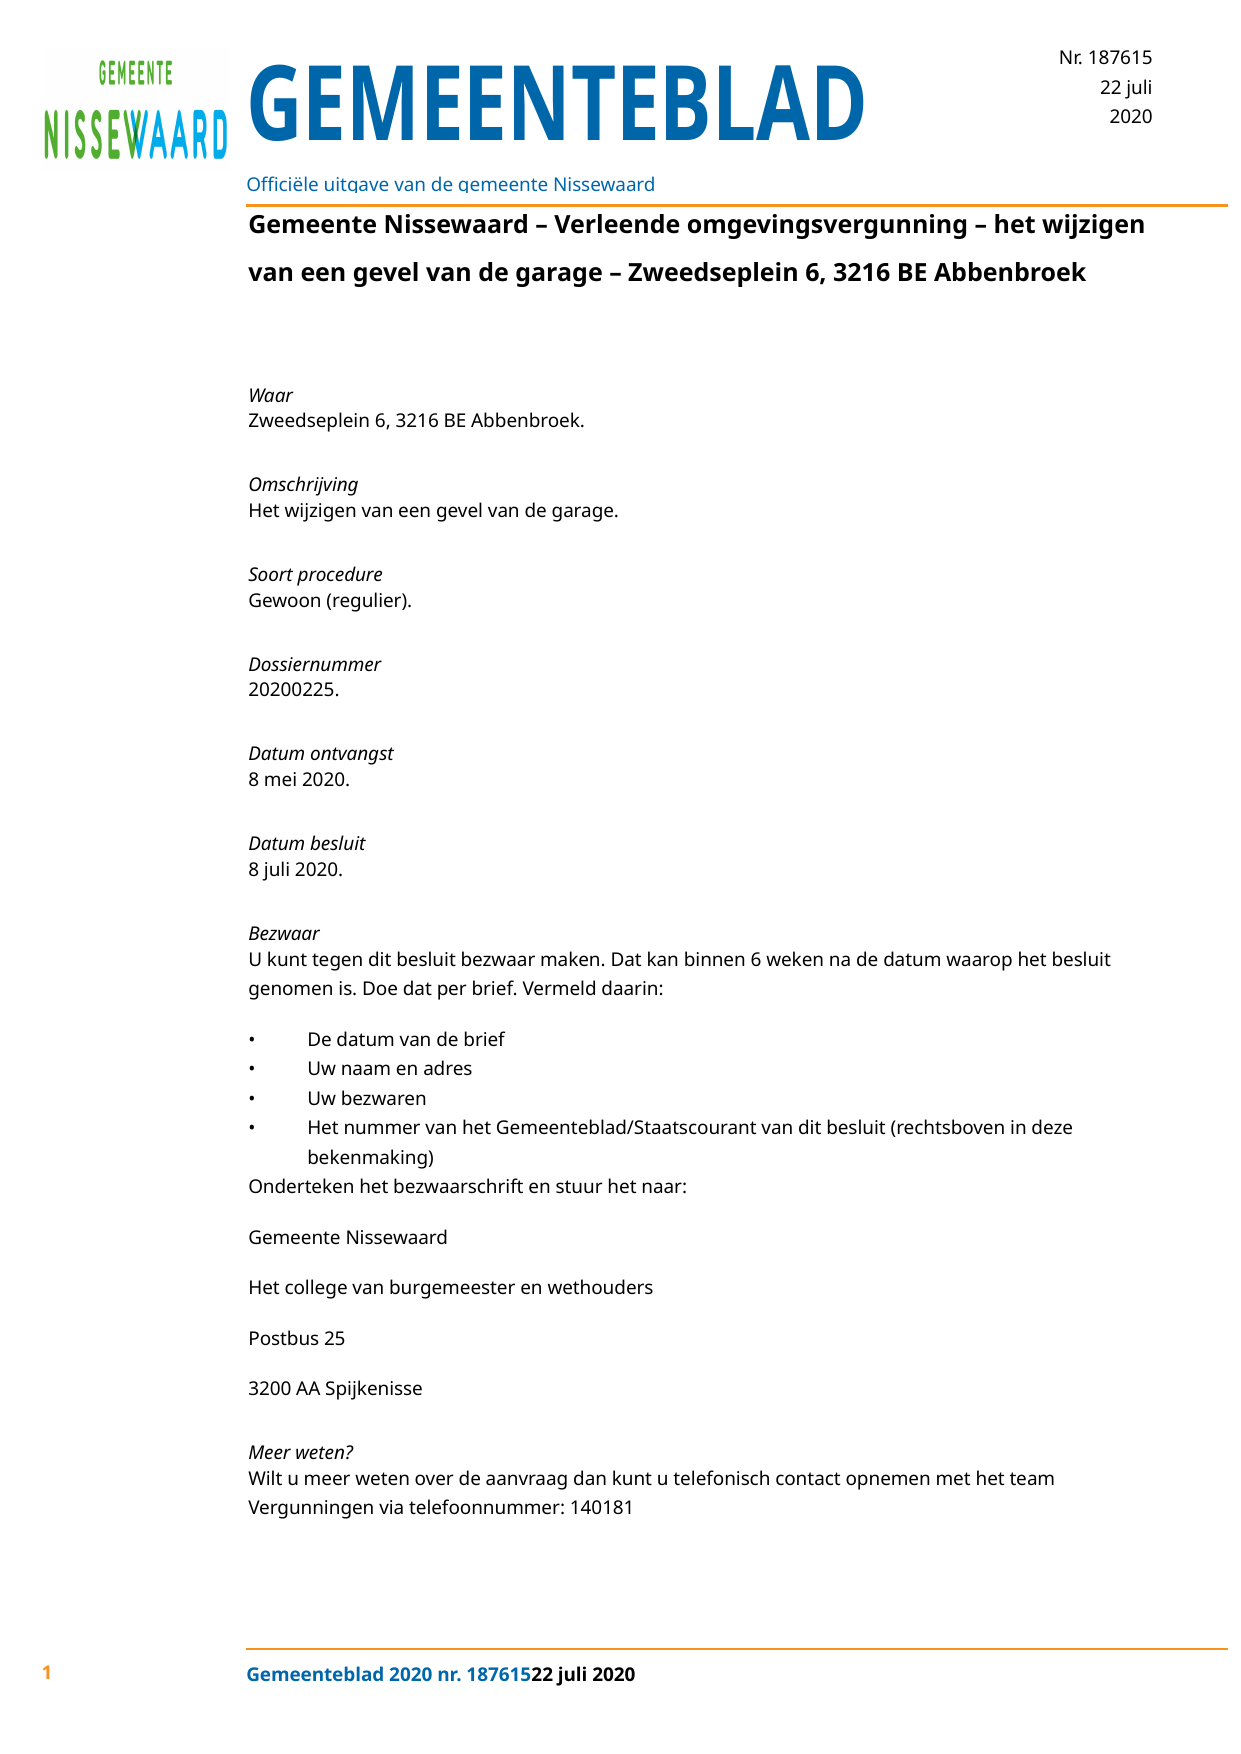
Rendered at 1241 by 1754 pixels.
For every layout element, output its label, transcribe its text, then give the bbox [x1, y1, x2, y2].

list Uw bezwaren [248, 1085, 1152, 1111]
text Wilt u meer weten over de aanvraag dan kunt u telefonisch contact opnemen met het team Vergunningen via telefoonnummer: 140181 [248, 1465, 1152, 1520]
text Postbus 25 [248, 1325, 1152, 1351]
list Uw naam en adres [248, 1055, 1152, 1081]
list De datum van de brief [248, 1026, 1152, 1051]
text Omschrijving [248, 472, 1152, 497]
text 8 juli 2020. [248, 856, 1152, 882]
text Gemeente Nissewaard – Verleende omgevingsvergunning – het wijzigen van een gevel van de garage – Zweedseplein 6, 3216 BE Abbenbroek [248, 207, 1152, 288]
text Het wijzigen van een gevel van de garage. [248, 497, 1152, 523]
text Soort procedure [248, 561, 1152, 587]
text Het college van burgemeester en wethouders [248, 1274, 1152, 1300]
text U kunt tegen dit besluit bezwaar maken. Dat kan binnen 6 weken na de datum waarop het besluit genomen is. Doe dat per brief. Vermeld daarin: [248, 946, 1152, 1001]
text Datum besluit [248, 830, 1152, 856]
text Bezwaar [248, 920, 1152, 946]
text Gewoon (regulier). [248, 587, 1152, 613]
text Gemeente Nissewaard [248, 1224, 1152, 1250]
list Het nummer van het Gemeenteblad/Staatscourant van dit besluit (rechtsboven in deze bekenmaking) [248, 1114, 1152, 1170]
text Datum ontvangst [248, 741, 1152, 766]
text Meer weten? [248, 1439, 1152, 1465]
text 8 mei 2020. [248, 766, 1152, 792]
text 3200 AA Spijkenisse [248, 1375, 1152, 1401]
text Waar [248, 382, 1152, 408]
text Dossiernummer [248, 651, 1152, 677]
text Zweedseplein 6, 3216 BE Abbenbroek. [248, 408, 1152, 433]
picture [41, 47, 231, 172]
text 20200225. [248, 677, 1152, 702]
text Onderteken het bezwaarschrift en stuur het naar: [248, 1174, 1152, 1199]
